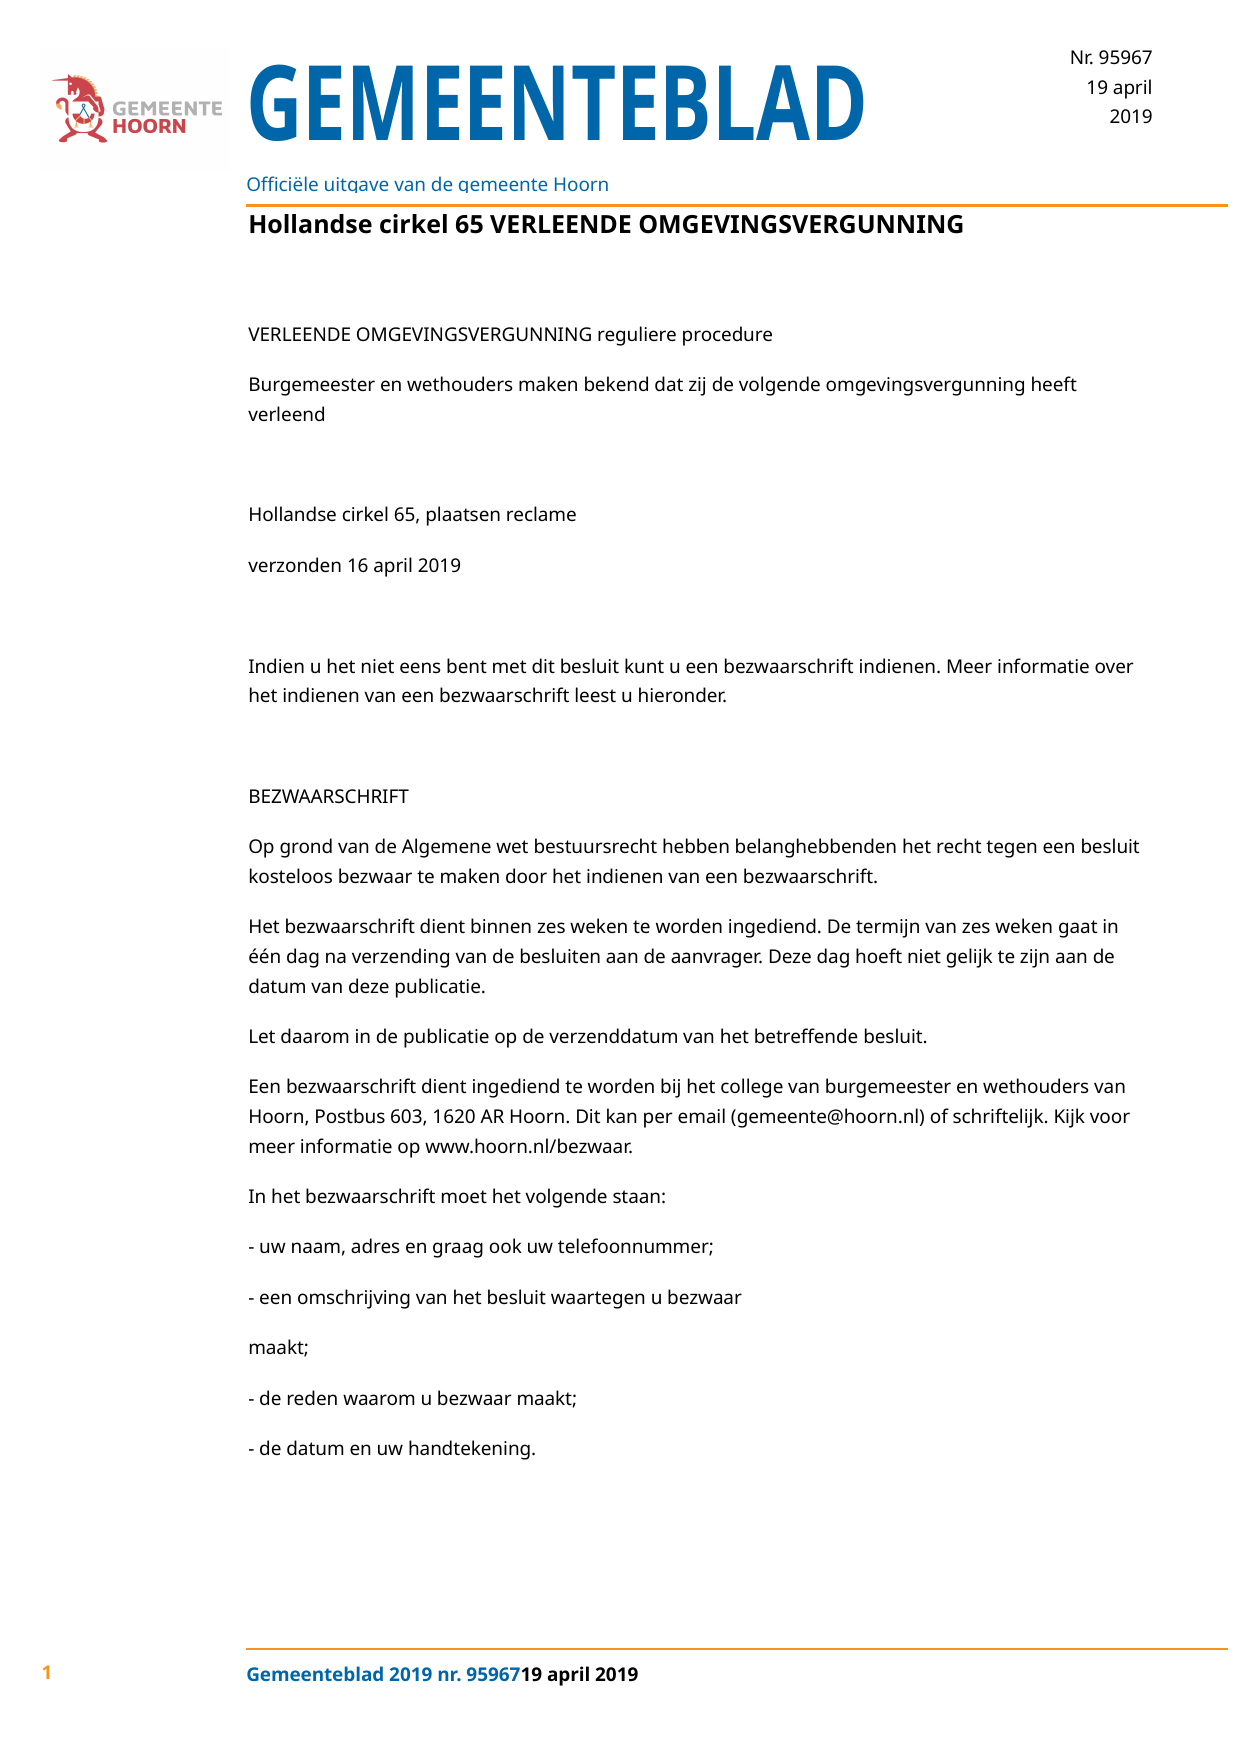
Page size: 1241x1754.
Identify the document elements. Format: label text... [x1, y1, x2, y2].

text verzonden 16 april 2019 [248, 552, 1152, 578]
text In het bezwaarschrift moet het volgende staan: [248, 1183, 1152, 1209]
text maakt; [248, 1334, 1152, 1360]
text VERLEENDE OMGEVINGSVERGUNNING reguliere procedure [248, 321, 1152, 346]
picture [41, 47, 231, 172]
text - een omschrijving van het besluit waartegen u bezwaar [248, 1284, 1152, 1310]
text - de datum en uw handtekening. [248, 1435, 1152, 1461]
text Let daarom in de publicatie op de verzenddatum van het betreffende besluit. [248, 1023, 1152, 1049]
text - de reden waarom u bezwaar maakt; [248, 1385, 1152, 1411]
text Hollandse cirkel 65 VERLEENDE OMGEVINGSVERGUNNING [248, 207, 1152, 241]
text Burgemeester en wethouders maken bekend dat zij de volgende omgevingsvergunning heeft verleend [248, 371, 1152, 426]
text Op grond van de Algemene wet bestuursrecht hebben belanghebbenden het recht tegen een besluit kosteloos bezwaar te maken door het indienen van een bezwaarschrift. [248, 834, 1152, 889]
text Hollandse cirkel 65, plaatsen reclame [248, 502, 1152, 527]
text Het bezwaarschrift dient binnen zes weken te worden ingediend. De termijn van zes weken gaat in één dag na verzending van de besluiten aan de aanvrager. Deze dag hoeft niet gelijk te zijn aan de datum van deze publicatie. [248, 914, 1152, 998]
text - uw naam, adres en graag ook uw telefoonnummer; [248, 1234, 1152, 1259]
text BEZWAARSCHRIFT [248, 783, 1152, 809]
text Indien u het niet eens bent met dit besluit kunt u een bezwaarschrift indienen. Meer informatie over het indienen van een bezwaarschrift leest u hieronder. [248, 653, 1152, 708]
text Een bezwaarschrift dient ingediend te worden bij het college van burgemeester en wethouders van Hoorn, Postbus 603, 1620 AR Hoorn. Dit kan per email (gemeente@hoorn.nl) of schriftelijk. Kijk voor meer informatie op www.hoorn.nl/bezwaar. [248, 1074, 1152, 1158]
